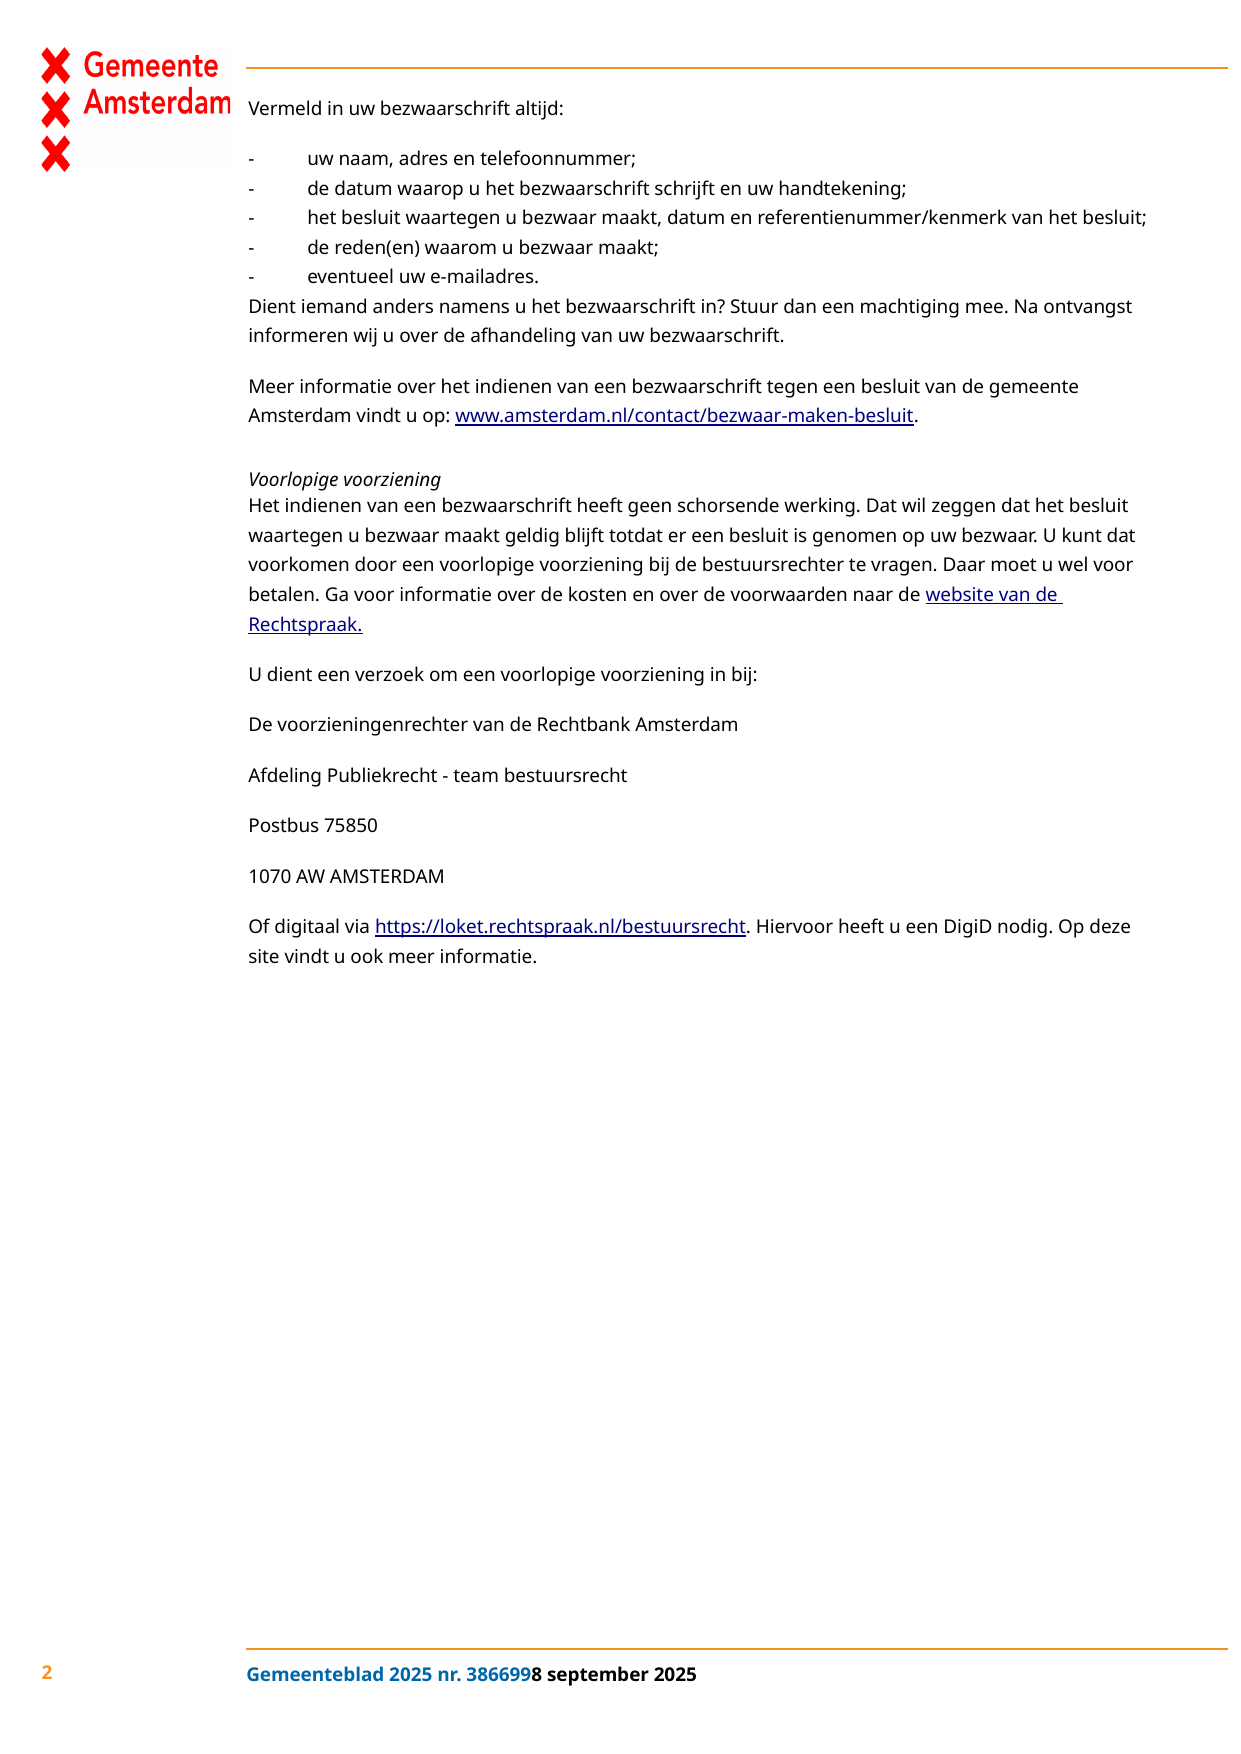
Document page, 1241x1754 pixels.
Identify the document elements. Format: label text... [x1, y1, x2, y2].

list uw naam, adres en telefoonnummer; [248, 145, 1152, 171]
list de datum waarop u het bezwaarschrift schrijft en uw handtekening; [248, 175, 1152, 201]
text Of digitaal via https://loket.rechtspraak.nl/bestuursrecht. Hiervoor heeft u een DigiD nodig. Op deze site vindt u ook meer informatie. [248, 913, 1152, 968]
list het besluit waartegen u bezwaar maakt, datum en referentienummer/kenmerk van het besluit; [248, 204, 1152, 230]
text Dient iemand anders namens u het bezwaarschrift in? Stuur dan een machtiging mee. Na ontvangst informeren wij u over de afhandeling van uw bezwaarschrift. [248, 293, 1152, 348]
text Afdeling Publiekrecht - team bestuursrecht [248, 762, 1152, 788]
text Vermeld in uw bezwaarschrift altijd: [248, 95, 1152, 121]
list eventueel uw e-mailadres. [248, 263, 1152, 289]
text Voorlopige voorziening [248, 467, 1152, 492]
text Postbus 75850 [248, 812, 1152, 838]
text Meer informatie over het indienen van een bezwaarschrift tegen een besluit van de gemeente Amsterdam vindt u op: www.amsterdam.nl/contact/bezwaar-maken-besluit. [248, 373, 1152, 428]
text Het indienen van een bezwaarschrift heeft geen schorsende werking. Dat wil zeggen dat het besluit waartegen u bezwaar maakt geldig blijft totdat er een besluit is genomen op uw bezwaar. U kunt dat voorkomen door een voorlopige voorziening bij de bestuursrechter te vragen. Daar moet u wel voor betalen. Ga voor informatie over de kosten en over de voorwaarden naar de website van de Rechtspraak. [248, 492, 1152, 636]
picture [41, 47, 231, 172]
text 1070 AW AMSTERDAM [248, 863, 1152, 888]
list de reden(en) waarom u bezwaar maakt; [248, 234, 1152, 260]
text U dient een verzoek om een voorlopige voorziening in bij: [248, 661, 1152, 687]
text De voorzieningenrechter van de Rechtbank Amsterdam [248, 712, 1152, 737]
